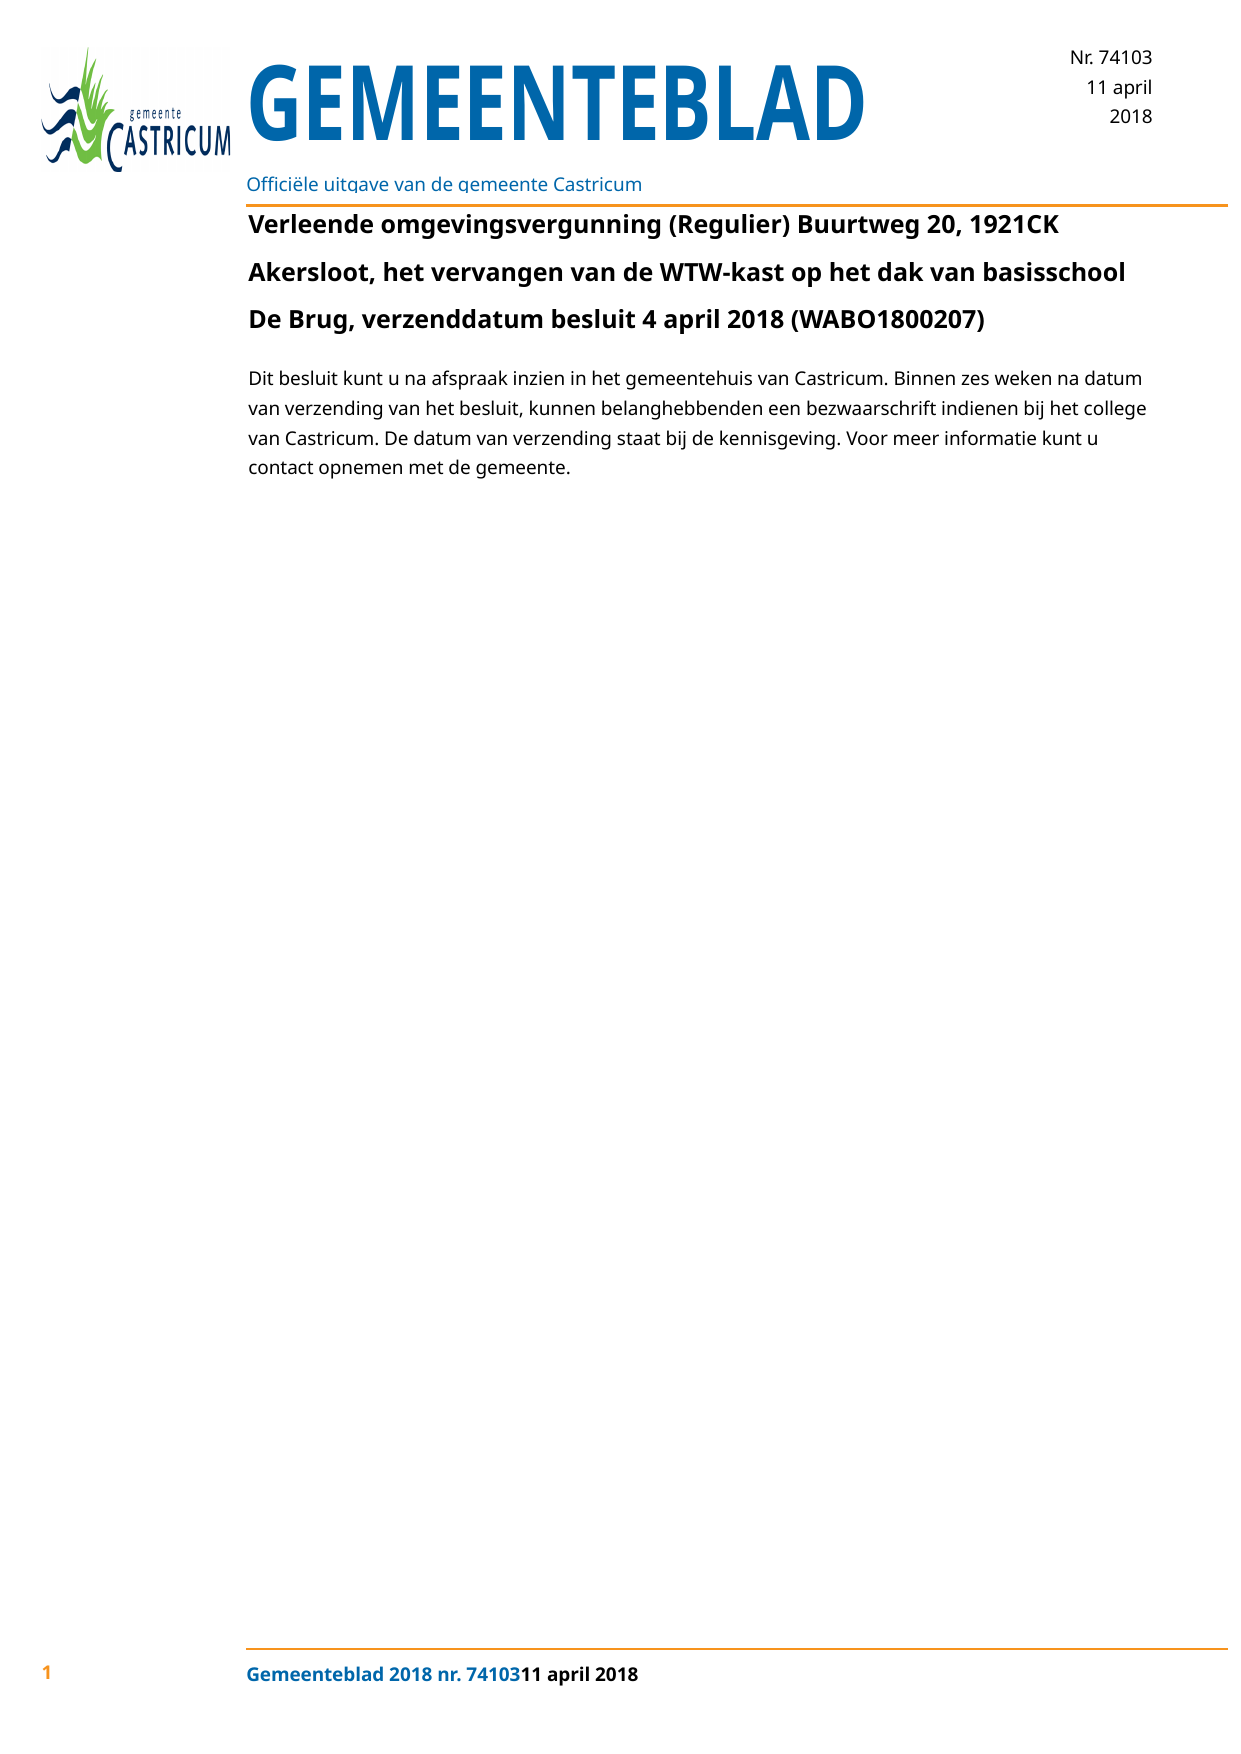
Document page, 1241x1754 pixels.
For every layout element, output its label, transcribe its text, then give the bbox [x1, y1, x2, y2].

text Dit besluit kunt u na afspraak inzien in het gemeentehuis van Castricum. Binnen zes weken na datum van verzending van het besluit, kunnen belanghebbenden een bezwaarschrift indienen bij het college van Castricum. De datum van verzending staat bij de kennisgeving. Voor meer informatie kunt u contact opnemen met de gemeente. [248, 366, 1152, 480]
text Verleende omgevingsvergunning (Regulier) Buurtweg 20, 1921CK Akersloot, het vervangen van de WTW-kast op het dak van basisschool De Brug, verzenddatum besluit 4 april 2018 (WABO1800207) [248, 207, 1152, 336]
picture [41, 47, 231, 172]
